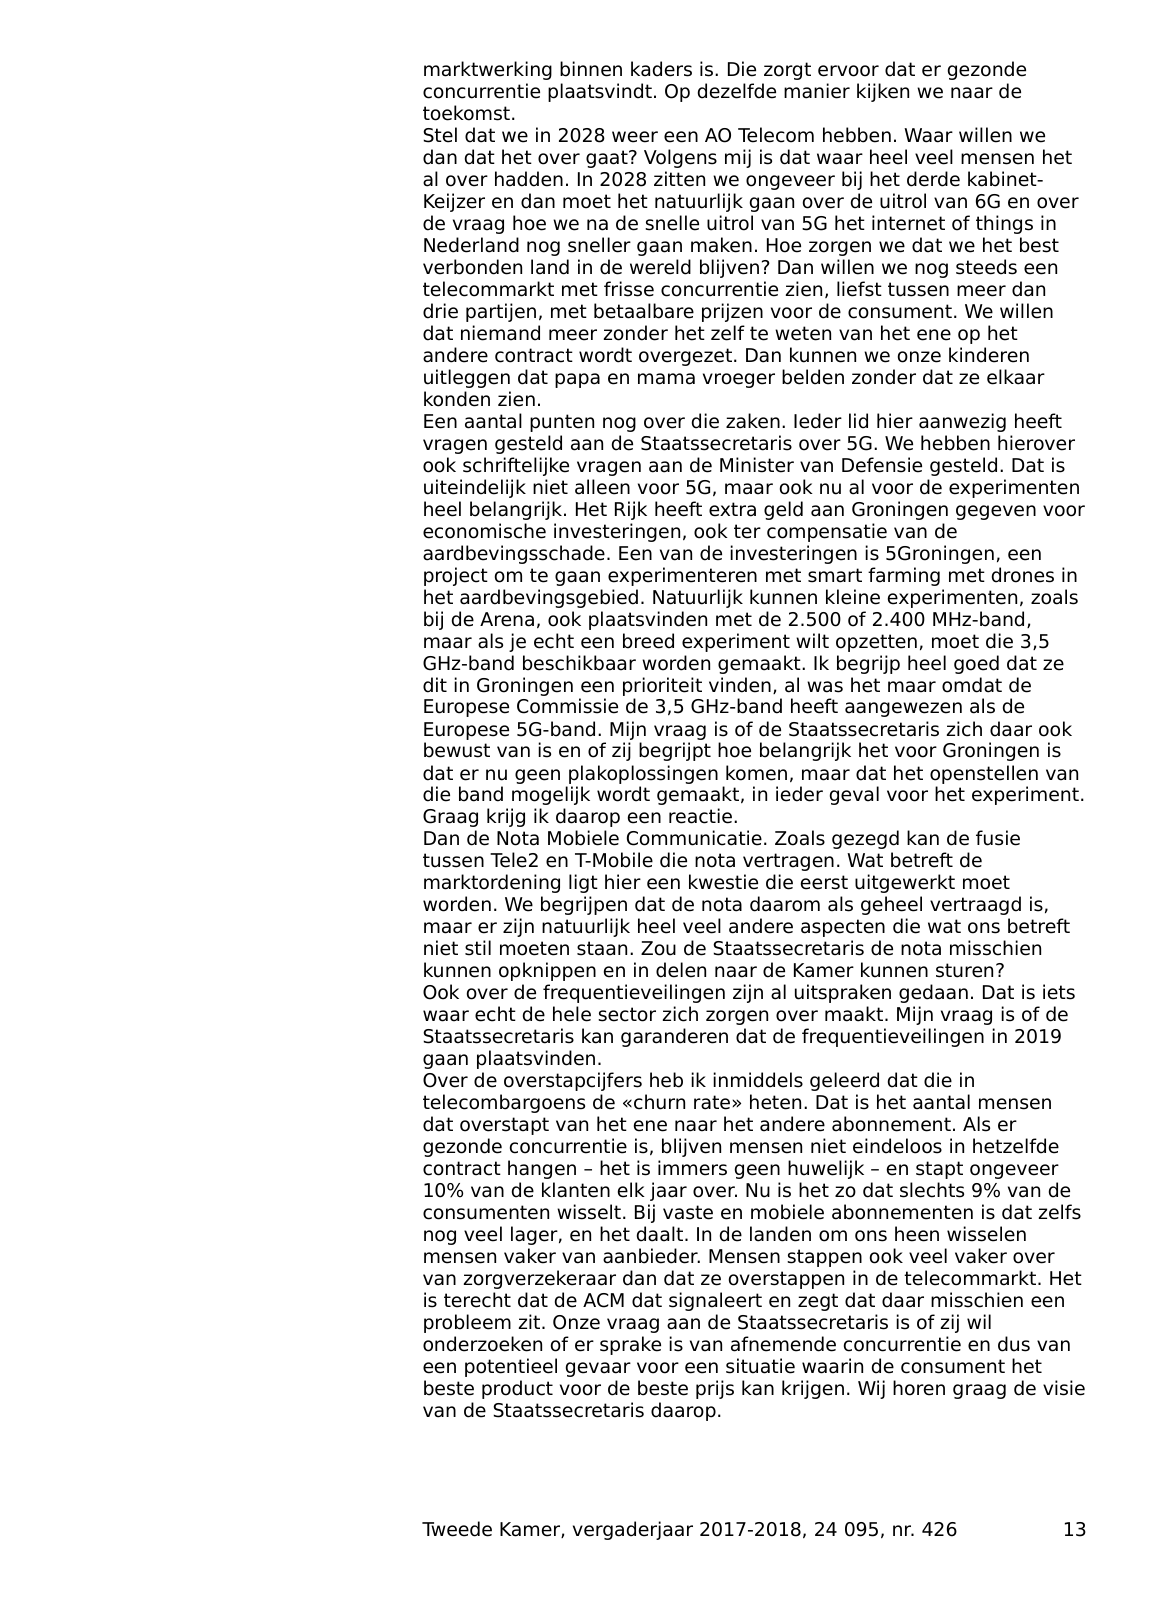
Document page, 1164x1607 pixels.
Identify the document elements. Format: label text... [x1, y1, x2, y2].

text Dan de Nota Mobiele Communicatie. Zoals gezegd kan de fusie tussen Tele2 en T-Mobile die nota vertragen. Wat betreft de marktordening ligt hier een kwestie die eerst uitgewerkt moet worden. We begrijpen dat de nota daarom als geheel vertraagd is, maar er zijn natuurlijk heel veel andere aspecten die wat ons betreft niet stil moeten staan. Zou de Staatssecretaris de nota misschien kunnen opknippen en in delen naar de Kamer kunnen sturen? [422, 828, 1087, 982]
text Ook over de frequentieveilingen zijn al uitspraken gedaan. Dat is iets waar echt de hele sector zich zorgen over maakt. Mijn vraag is of de Staatssecretaris kan garanderen dat de frequentieveilingen in 2019 gaan plaatsvinden. [422, 982, 1087, 1070]
text Over de overstapcijfers heb ik inmiddels geleerd dat die in telecombargoens de «churn rate» heten. Dat is het aantal mensen dat overstapt van het ene naar het andere abonnement. Als er gezonde concurrentie is, blijven mensen niet eindeloos in hetzelfde contract hangen – het is immers geen huwelijk – en stapt ongeveer 10% van de klanten elk jaar over. Nu is het zo dat slechts 9% van de consumenten wisselt. Bij vaste en mobiele abonnementen is dat zelfs nog veel lager, en het daalt. In de landen om ons heen wisselen mensen vaker van aanbieder. Mensen stappen ook veel vaker over van zorgverzekeraar dan dat ze overstappen in de telecommarkt. Het is terecht dat de ACM dat signaleert en zegt dat daar misschien een probleem zit. Onze vraag aan de Staatssecretaris is of zij wil onderzoeken of er sprake is van afnemende concurrentie en dus van een potentieel gevaar voor een situatie waarin de consument het beste product voor de beste prijs kan krijgen. Wij horen graag de visie van de Staatssecretaris daarop. [422, 1070, 1087, 1422]
text marktwerking binnen kaders is. Die zorgt ervoor dat er gezonde concurrentie plaatsvindt. Op dezelfde manier kijken we naar de toekomst. [422, 59, 1087, 125]
text Stel dat we in 2028 weer een AO Telecom hebben. Waar willen we dan dat het over gaat? Volgens mij is dat waar heel veel mensen het al over hadden. In 2028 zitten we ongeveer bij het derde kabinet-Keijzer en dan moet het natuurlijk gaan over de uitrol van 6G en over de vraag hoe we na de snelle uitrol van 5G het internet of things in Nederland nog sneller gaan maken. Hoe zorgen we dat we het best verbonden land in de wereld blijven? Dan willen we nog steeds een telecommarkt met frisse concurrentie zien, liefst tussen meer dan drie partijen, met betaalbare prijzen voor de consument. We willen dat niemand meer zonder het zelf te weten van het ene op het andere contract wordt overgezet. Dan kunnen we onze kinderen uitleggen dat papa en mama vroeger belden zonder dat ze elkaar konden zien. [422, 125, 1087, 411]
text Een aantal punten nog over die zaken. Ieder lid hier aanwezig heeft vragen gesteld aan de Staatssecretaris over 5G. We hebben hierover ook schriftelijke vragen aan de Minister van Defensie gesteld. Dat is uiteindelijk niet alleen voor 5G, maar ook nu al voor de experimenten heel belangrijk. Het Rijk heeft extra geld aan Groningen gegeven voor economische investeringen, ook ter compensatie van de aardbevingsschade. Een van de investeringen is 5Groningen, een project om te gaan experimenteren met smart farming met drones in het aardbevingsgebied. Natuurlijk kunnen kleine experimenten, zoals bij de Arena, ook plaatsvinden met de 2.500 of 2.400 MHz-band, maar als je echt een breed experiment wilt opzetten, moet die 3,5 GHz-band beschikbaar worden gemaakt. Ik begrijp heel goed dat ze dit in Groningen een prioriteit vinden, al was het maar omdat de Europese Commissie de 3,5 GHz-band heeft aangewezen als de Europese 5G-band. Mijn vraag is of de Staatssecretaris zich daar ook bewust van is en of zij begrijpt hoe belangrijk het voor Groningen is dat er nu geen plakoplossingen komen, maar dat het openstellen van die band mogelijk wordt gemaakt, in ieder geval voor het experiment. Graag krijg ik daarop een reactie. [422, 411, 1087, 828]
